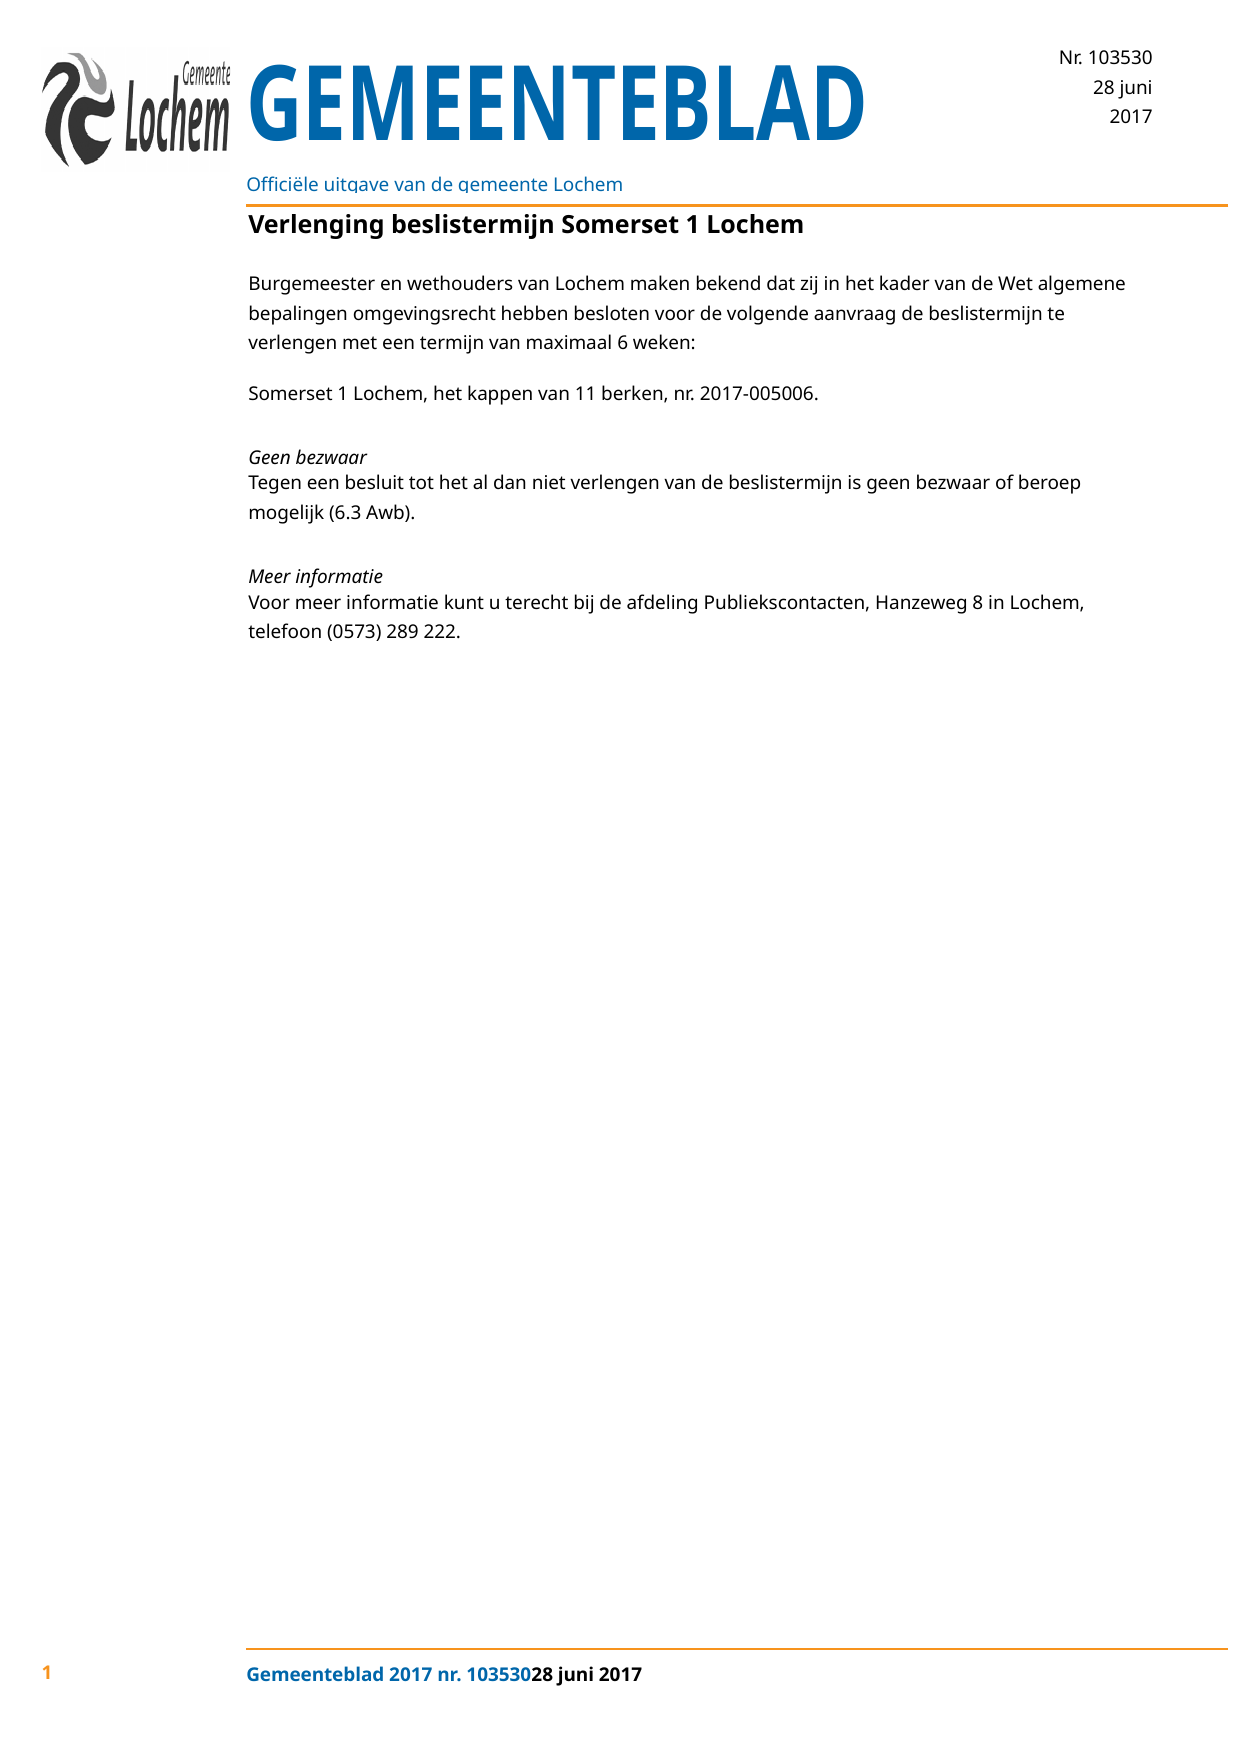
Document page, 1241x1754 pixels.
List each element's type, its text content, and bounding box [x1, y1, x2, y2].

text Verlenging beslistermijn Somerset 1 Lochem [248, 207, 1152, 241]
text Voor meer informatie kunt u terecht bij de afdeling Publiekscontacten, Hanzeweg 8 in Lochem, telefoon (0573) 289 222. [248, 589, 1152, 644]
text Geen bezwaar [248, 444, 1152, 469]
text Meer informatie [248, 563, 1152, 589]
text Tegen een besluit tot het al dan niet verlengen van de beslistermijn is geen bezwaar of beroep mogelijk (6.3 Awb). [248, 469, 1152, 525]
text Somerset 1 Lochem, het kappen van 11 berken, nr. 2017-005006. [248, 380, 1152, 406]
text Burgemeester en wethouders van Lochem maken bekend dat zij in het kader van de Wet algemene bepalingen omgevingsrecht hebben besloten voor de volgende aanvraag de beslistermijn te verlengen met een termijn van maximaal 6 weken: [248, 270, 1152, 355]
picture [41, 47, 231, 172]
